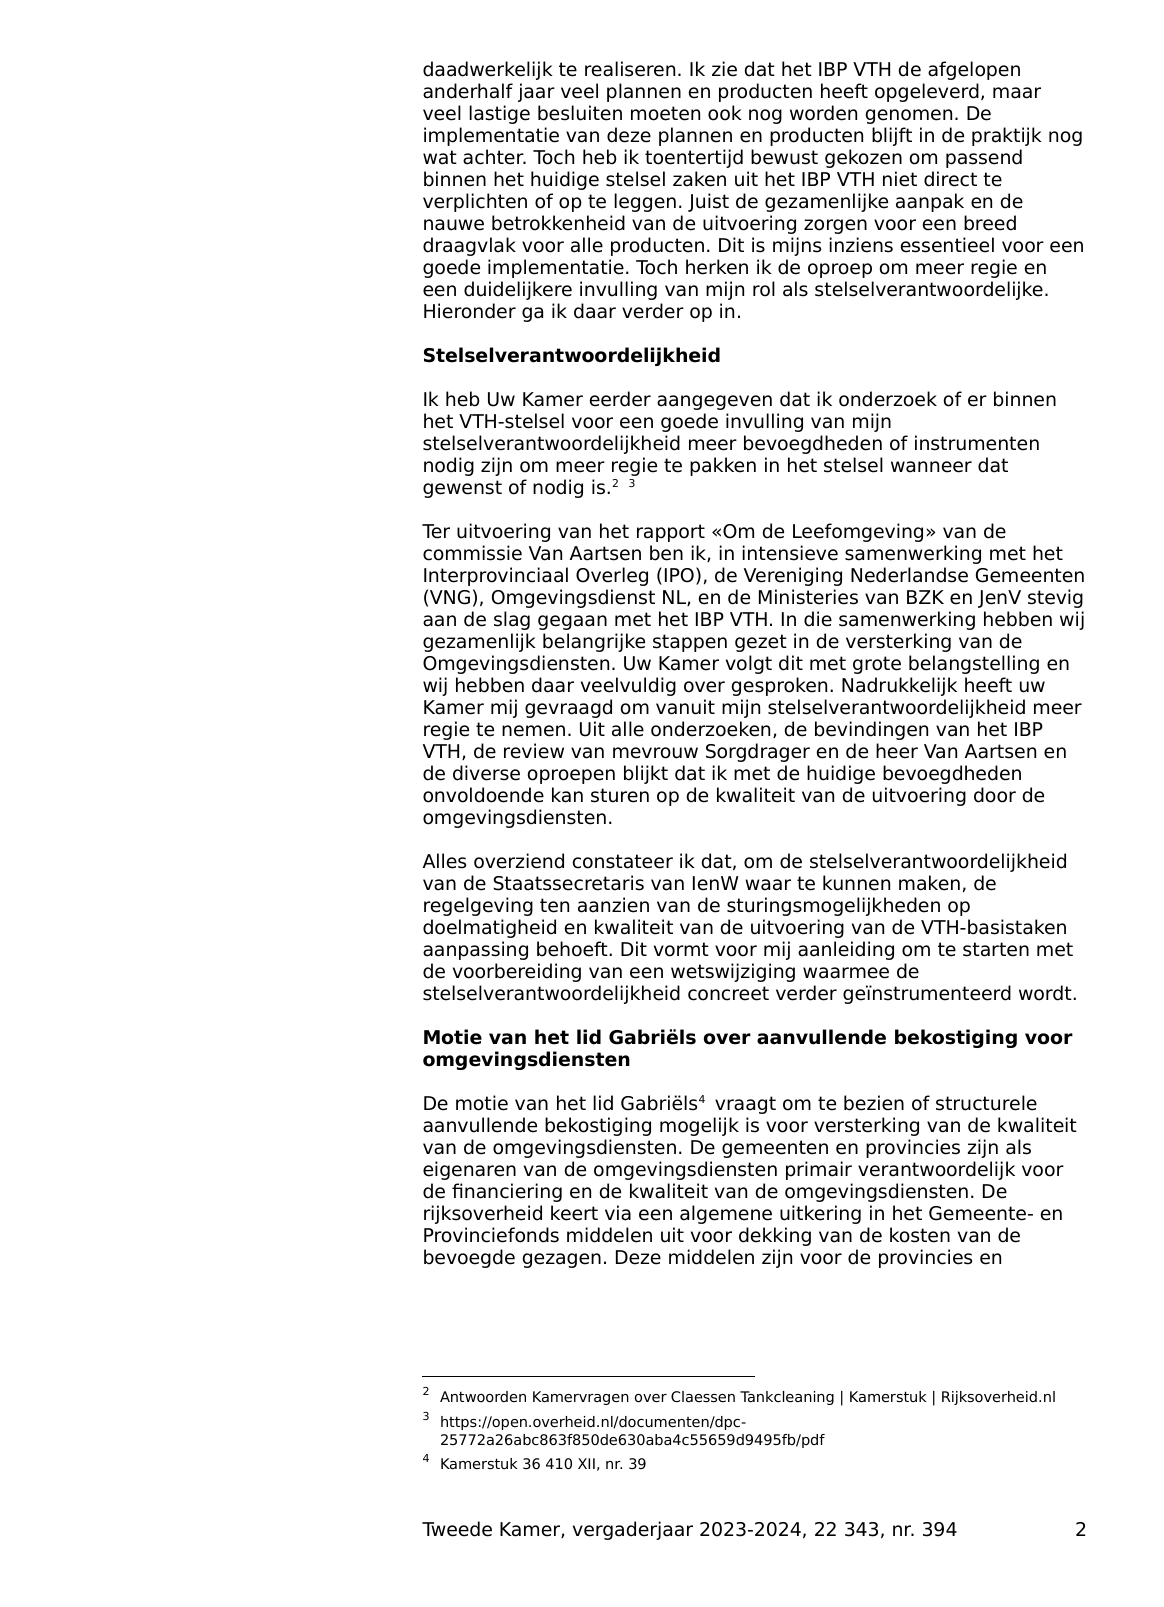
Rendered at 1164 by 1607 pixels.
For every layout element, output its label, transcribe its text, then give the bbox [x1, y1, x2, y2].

text Ik heb Uw Kamer eerder aangegeven dat ik onderzoek of er binnen het VTH-stelsel voor een goede invulling van mijn stelselverantwoordelijkheid meer bevoegdheden of instrumenten nodig zijn om meer regie te pakken in het stelsel wanneer dat gewenst of nodig is. [422, 389, 1087, 499]
subtitle Stelselverantwoordelijkheid [422, 345, 1087, 367]
text Kamerstuk 36 410 XII, nr. 39 [422, 1452, 1087, 1474]
text https://open.overheid.nl/documenten/dpc-25772a26abc863f850de630aba4c55659d9495fb/pdf [422, 1410, 1087, 1449]
text Alles overziend constateer ik dat, om de stelselverantwoordelijkheid van de Staatssecretaris van IenW waar te kunnen maken, de regelgeving ten aanzien van de sturingsmogelijkheden op doelmatigheid en kwaliteit van de uitvoering van de VTH-basistaken aanpassing behoeft. Dit vormt voor mij aanleiding om te starten met de voorbereiding van een wetswijziging waarmee de stelselverantwoordelijkheid concreet verder geïnstrumenteerd wordt. [422, 851, 1087, 1005]
text daadwerkelijk te realiseren. Ik zie dat het IBP VTH de afgelopen anderhalf jaar veel plannen en producten heeft opgeleverd, maar veel lastige besluiten moeten ook nog worden genomen. De implementatie van deze plannen en producten blijft in de praktijk nog wat achter. Toch heb ik toentertijd bewust gekozen om passend binnen het huidige stelsel zaken uit het IBP VTH niet direct te verplichten of op te leggen. Juist de gezamenlijke aanpak en de nauwe betrokkenheid van de uitvoering zorgen voor een breed draagvlak voor alle producten. Dit is mijns inziens essentieel voor een goede implementatie. Toch herken ik de oproep om meer regie en een duidelijkere invulling van mijn rol als stelselverantwoordelijke. Hieronder ga ik daar verder op in. [422, 59, 1087, 323]
text De motie van het lid Gabriëls vraagt om te bezien of structurele aanvullende bekostiging mogelijk is voor versterking van de kwaliteit van de omgevingsdiensten. De gemeenten en provincies zijn als eigenaren van de omgevingsdiensten primair verantwoordelijk voor de financiering en de kwaliteit van de omgevingsdiensten. De rijksoverheid keert via een algemene uitkering in het Gemeente- en Provinciefonds middelen uit voor dekking van de kosten van de bevoegde gezagen. Deze middelen zijn voor de provincies en [422, 1093, 1087, 1269]
text Antwoorden Kamervragen over Claessen Tankcleaning | Kamerstuk | Rijksoverheid.nl [422, 1385, 1087, 1407]
subtitle Motie van het lid Gabriëls over aanvullende bekostiging voor omgevingsdiensten [422, 1027, 1087, 1071]
text Ter uitvoering van het rapport «Om de Leefomgeving» van de commissie Van Aartsen ben ik, in intensieve samenwerking met het Interprovinciaal Overleg (IPO), de Vereniging Nederlandse Gemeenten (VNG), Omgevingsdienst NL, en de Ministeries van BZK en JenV stevig aan de slag gegaan met het IBP VTH. In die samenwerking hebben wij gezamenlijk belangrijke stappen gezet in de versterking van de Omgevingsdiensten. Uw Kamer volgt dit met grote belangstelling en wij hebben daar veelvuldig over gesproken. Nadrukkelijk heeft uw Kamer mij gevraagd om vanuit mijn stelselverantwoordelijkheid meer regie te nemen. Uit alle onderzoeken, de bevindingen van het IBP VTH, de review van mevrouw Sorgdrager en de heer Van Aartsen en de diverse oproepen blijkt dat ik met de huidige bevoegdheden onvoldoende kan sturen op de kwaliteit van de uitvoering door de omgevingsdiensten. [422, 521, 1087, 829]
